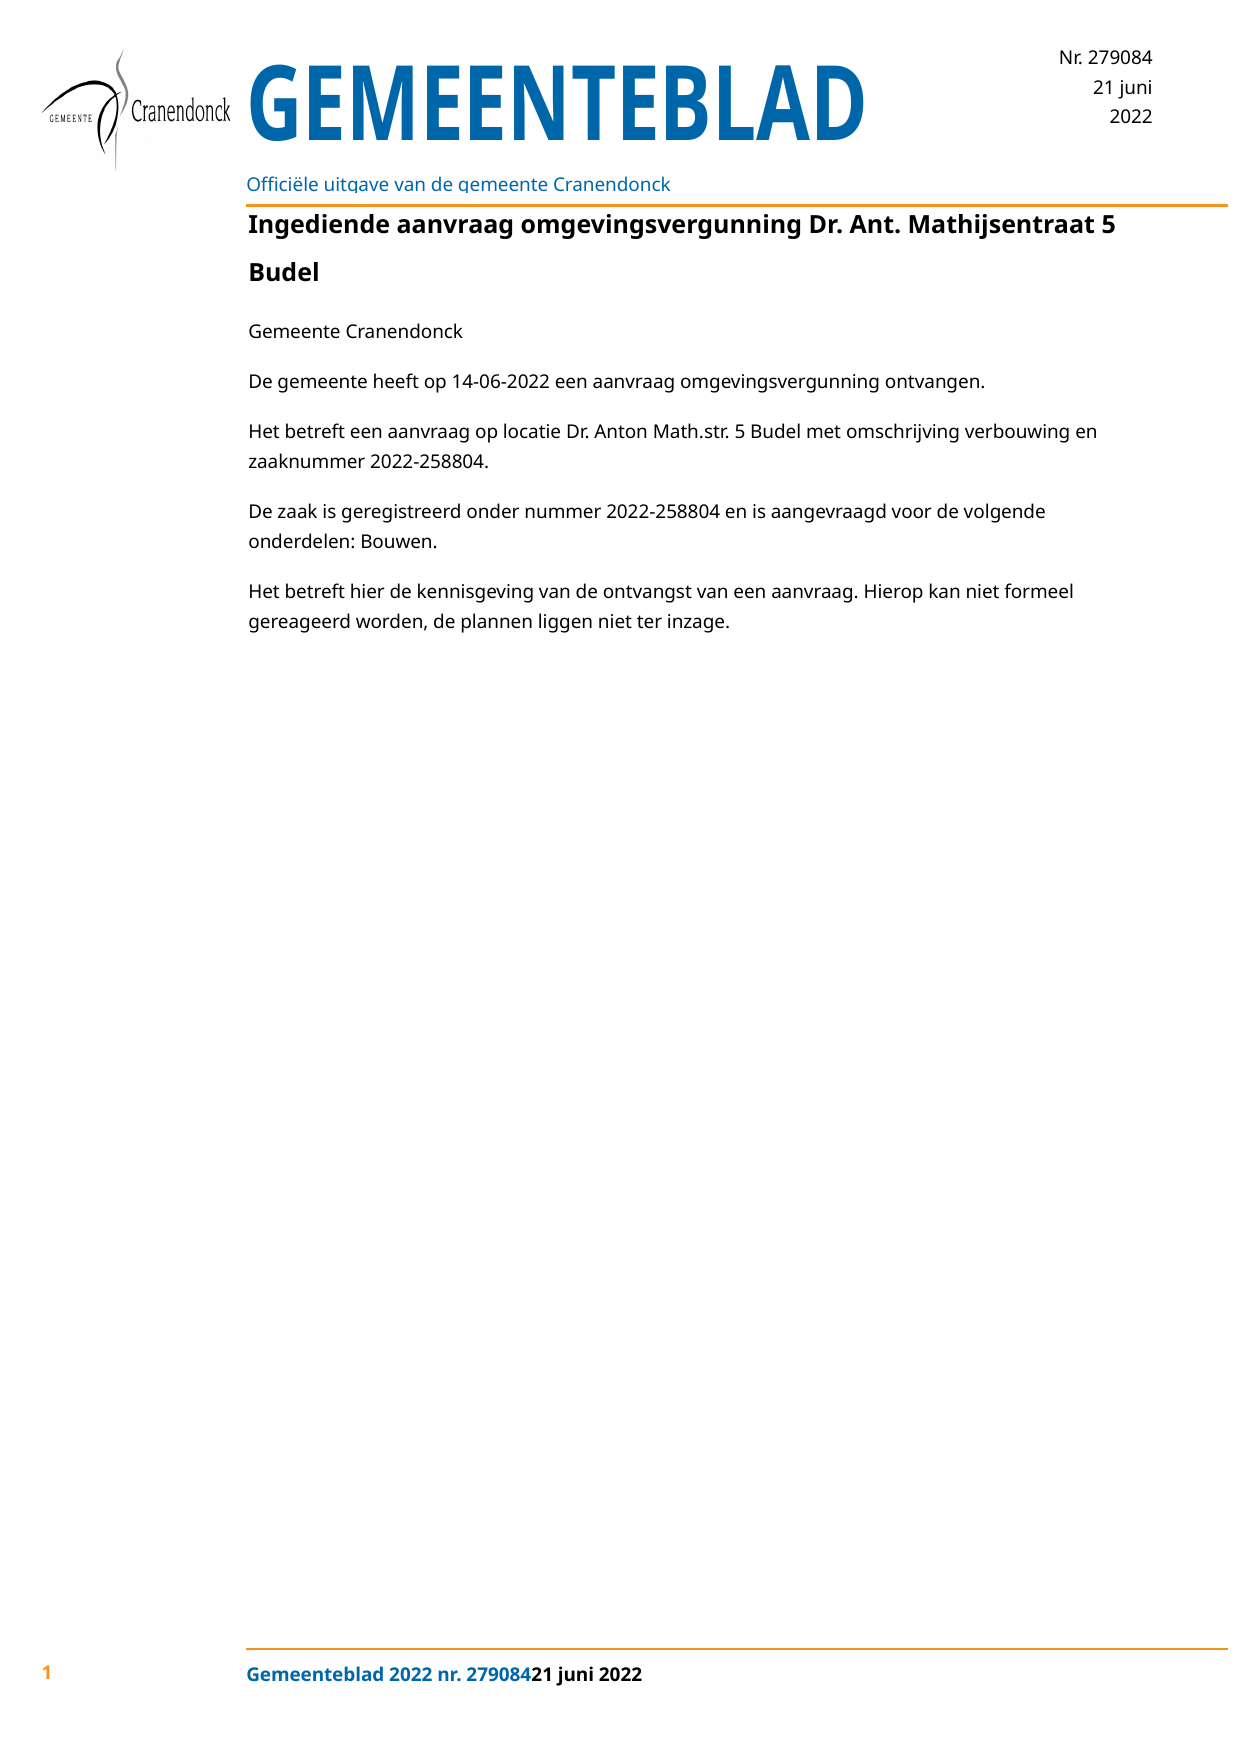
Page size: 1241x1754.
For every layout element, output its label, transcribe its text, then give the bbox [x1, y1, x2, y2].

text Het betreft een aanvraag op locatie Dr. Anton Math.str. 5 Budel met omschrijving verbouwing en zaaknummer 2022-258804. [248, 419, 1152, 474]
text Gemeente Cranendonck [248, 318, 1152, 344]
text De gemeente heeft op 14-06-2022 een aanvraag omgevingsvergunning ontvangen. [248, 368, 1152, 394]
text De zaak is geregistreerd onder nummer 2022-258804 en is aangevraagd voor de volgende onderdelen: Bouwen. [248, 499, 1152, 554]
text Het betreft hier de kennisgeving van de ontvangst van een aanvraag. Hierop kan niet formeel gereageerd worden, de plannen liggen niet ter inzage. [248, 579, 1152, 634]
picture [41, 47, 231, 172]
text Ingediende aanvraag omgevingsvergunning Dr. Ant. Mathijsentraat 5 Budel [248, 207, 1152, 288]
